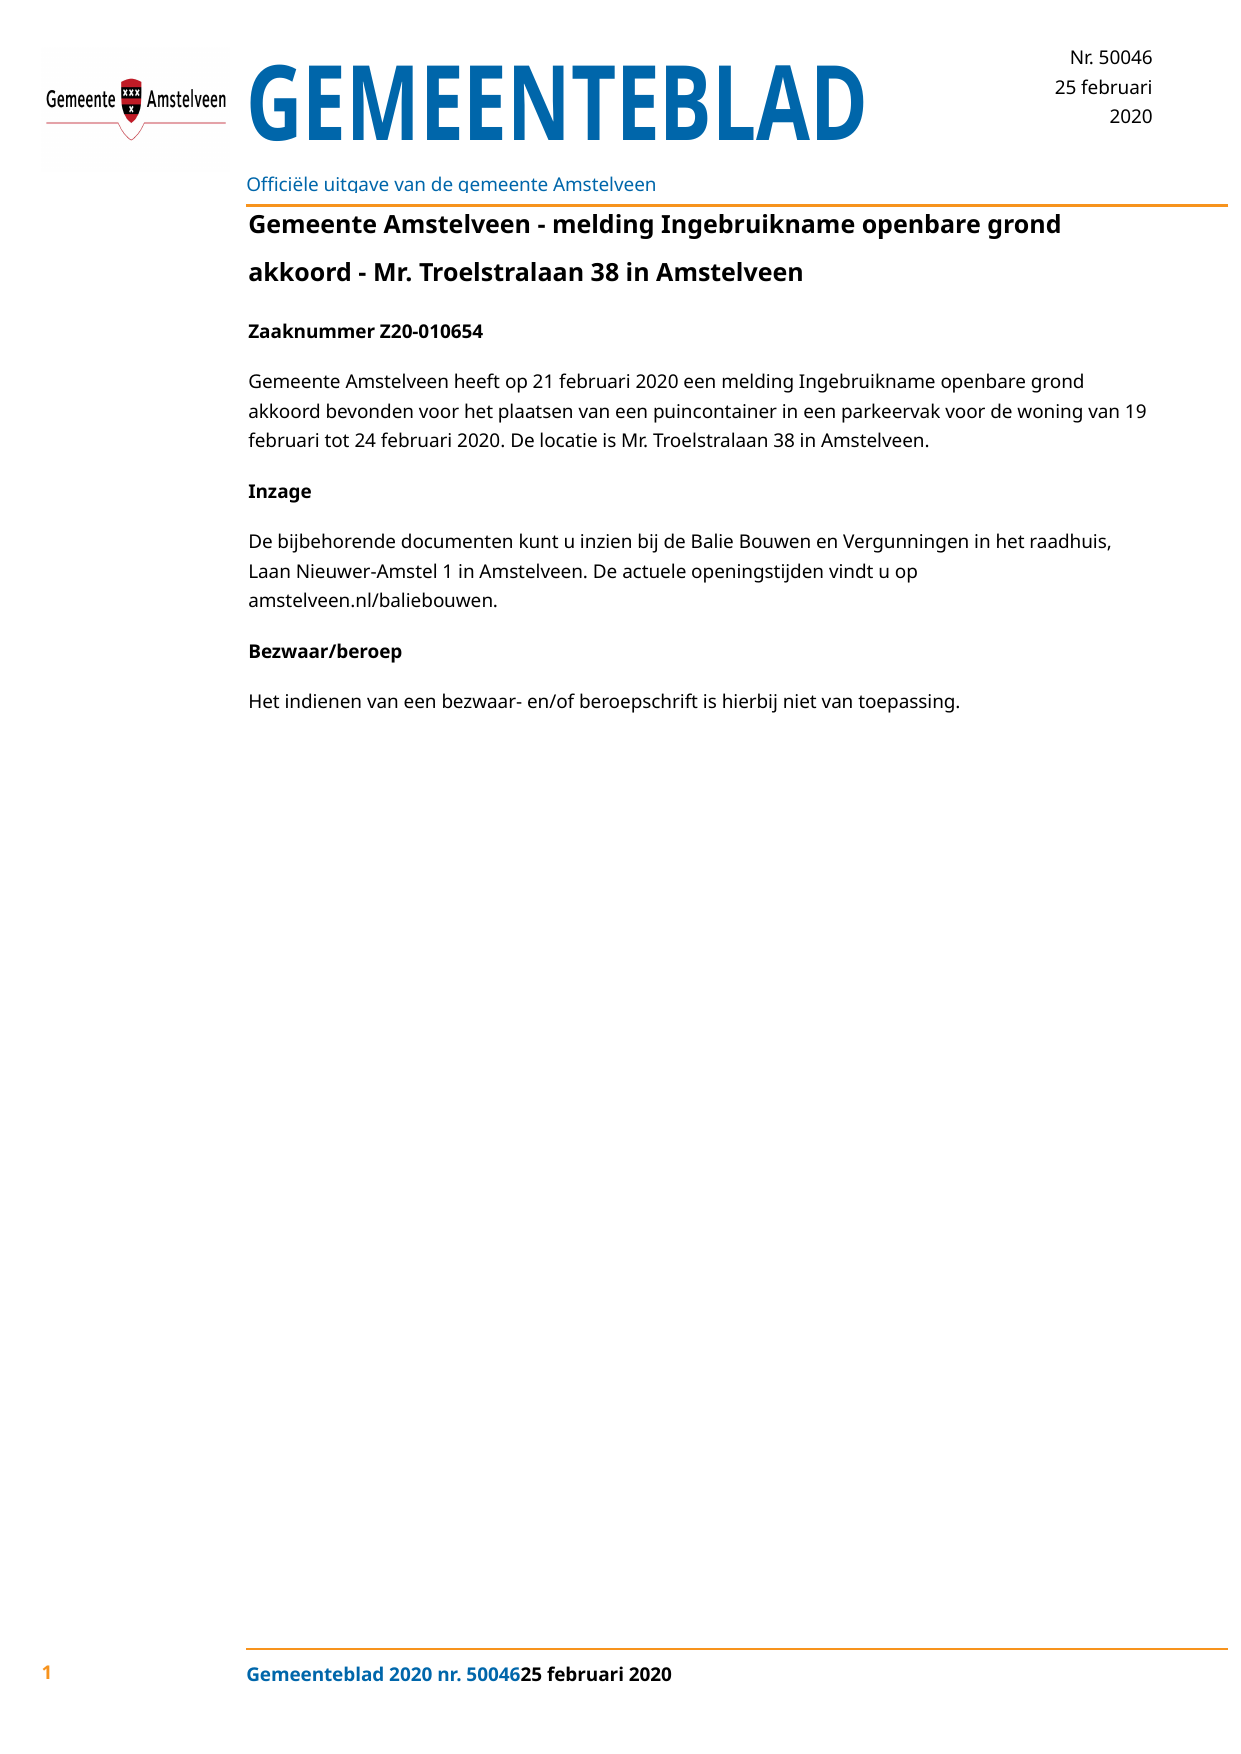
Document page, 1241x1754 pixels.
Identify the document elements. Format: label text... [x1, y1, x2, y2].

text Het indienen van een bezwaar- en/of beroepschrift is hierbij niet van toepassing. [248, 688, 1152, 714]
text Bezwaar/beroep [248, 638, 1152, 664]
text Gemeente Amstelveen heeft op 21 februari 2020 een melding Ingebruikname openbare grond akkoord bevonden voor het plaatsen van een puincontainer in een parkeervak voor de woning van 19 februari tot 24 februari 2020. De locatie is Mr. Troelstralaan 38 in Amstelveen. [248, 368, 1152, 453]
text Zaaknummer Z20-010654 [248, 318, 1152, 344]
text Gemeente Amstelveen - melding Ingebruikname openbare grond akkoord - Mr. Troelstralaan 38 in Amstelveen [248, 207, 1152, 288]
picture [41, 47, 231, 172]
text Inzage [248, 478, 1152, 504]
text De bijbehorende documenten kunt u inzien bij de Balie Bouwen en Vergunningen in het raadhuis, Laan Nieuwer-Amstel 1 in Amstelveen. De actuele openingstijden vindt u op amstelveen.nl/baliebouwen. [248, 528, 1152, 613]
